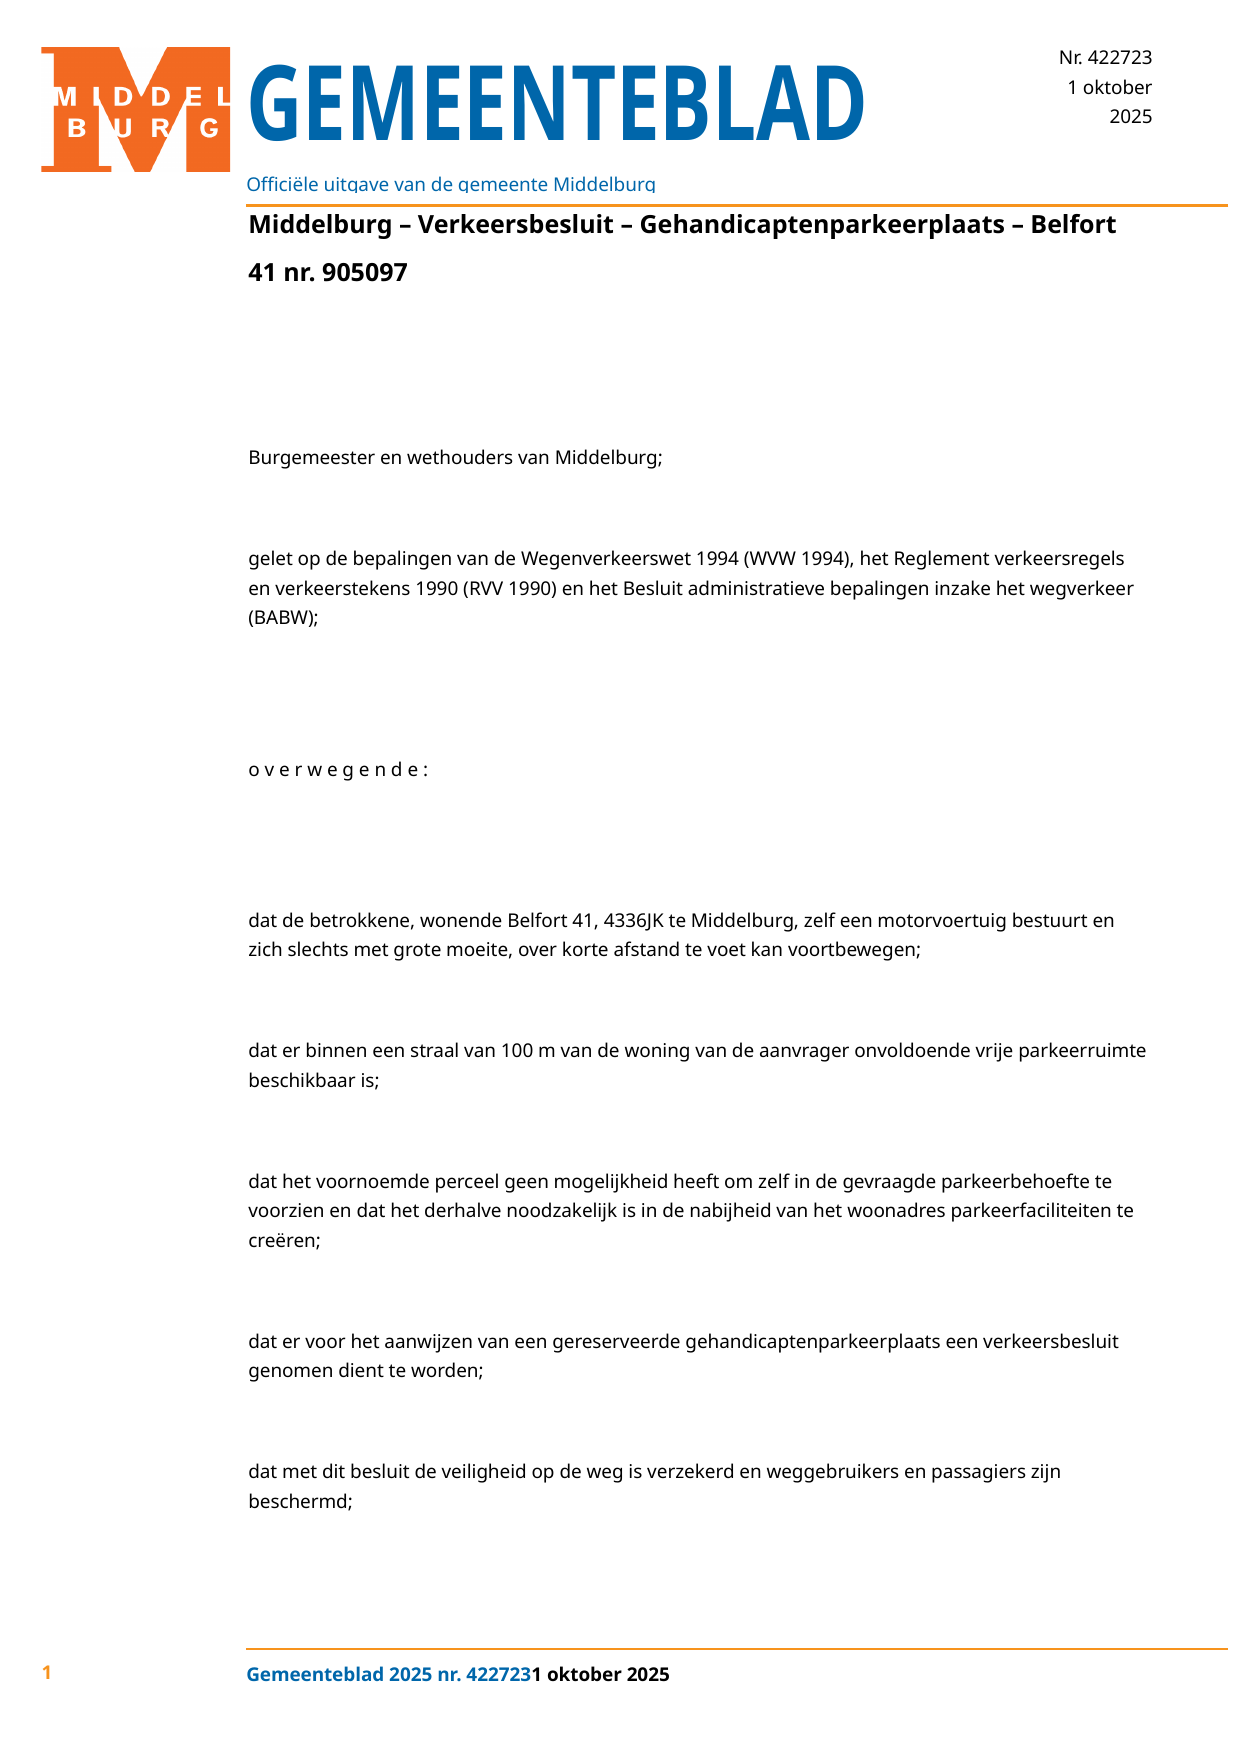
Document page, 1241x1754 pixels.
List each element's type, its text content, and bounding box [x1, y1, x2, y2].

text dat het voornoemde perceel geen mogelijkheid heeft om zelf in de gevraagde parkeerbehoefte te voorzien en dat het derhalve noodzakelijk is in de nabijheid van het woonadres parkeerfaciliteiten te creëren; [248, 1168, 1152, 1253]
text dat met dit besluit de veiligheid op de weg is verzekerd en weggebruikers en passagiers zijn beschermd; [248, 1458, 1152, 1513]
text dat er voor het aanwijzen van een gereserveerde gehandicaptenparkeerplaats een verkeersbesluit genomen dient te worden; [248, 1328, 1152, 1383]
text Middelburg – Verkeersbesluit – Gehandicaptenparkeerplaats – Belfort 41 nr. 905097 [248, 207, 1152, 288]
text dat de betrokkene, wonende Belfort 41, 4336JK te Middelburg, zelf een motorvoertuig bestuurt en zich slechts met grote moeite, over korte afstand te voet kan voortbewegen; [248, 907, 1152, 962]
picture [41, 47, 231, 172]
text gelet op de bepalingen van de Wegenverkeerswet 1994 (WVW 1994), het Reglement verkeersregels en verkeerstekens 1990 (RVV 1990) en het Besluit administratieve bepalingen inzake het wegverkeer (BABW); [248, 545, 1152, 630]
text o v e r w e g e n d e : [248, 756, 1152, 781]
text dat er binnen een straal van 100 m van de woning van de aanvrager onvoldoende vrije parkeerruimte beschikbaar is; [248, 1037, 1152, 1093]
text Burgemeester en wethouders van Middelburg; [248, 444, 1152, 470]
